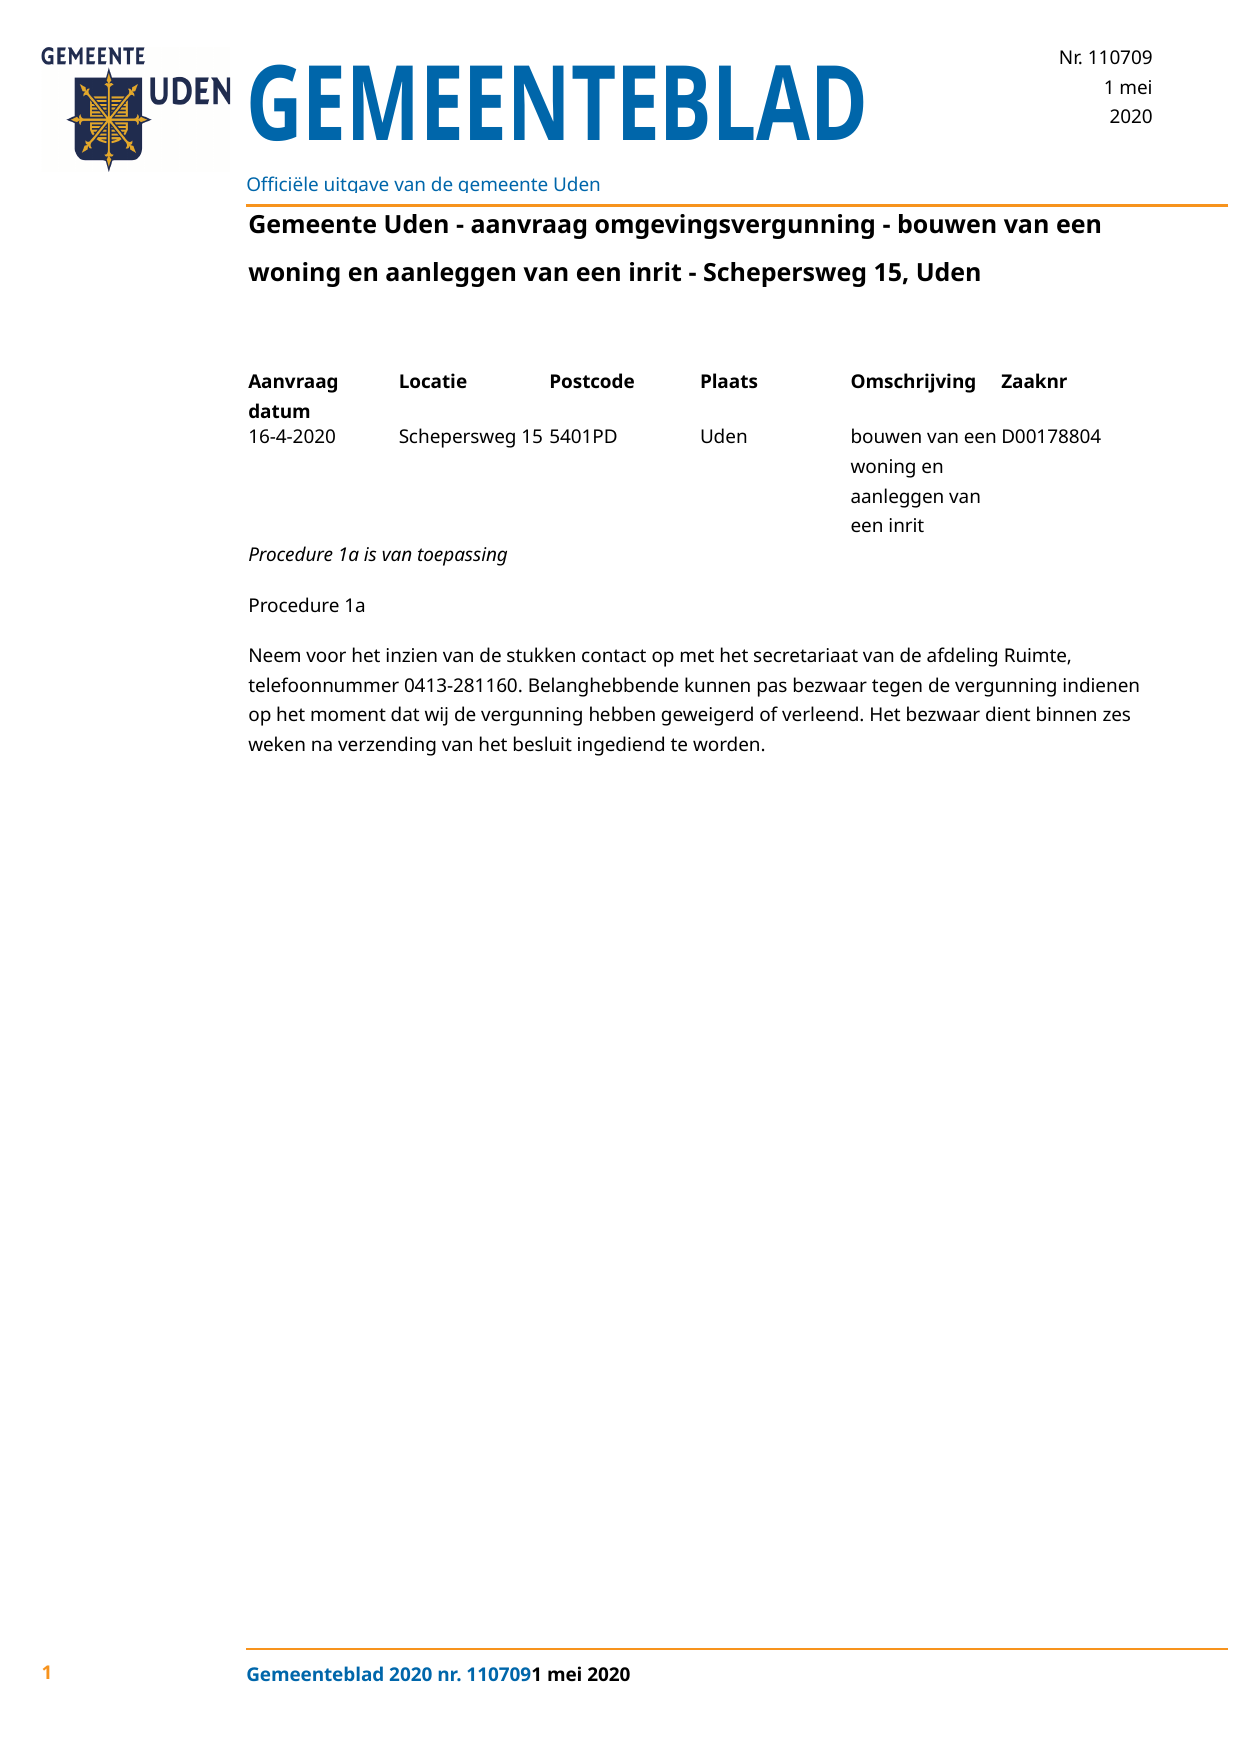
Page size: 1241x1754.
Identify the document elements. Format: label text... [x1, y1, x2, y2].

text Neem voor het inzien van de stukken contact op met het secretariaat van de afdeling Ruimte, telefoonnummer 0413-281160. Belanghebbende kunnen pas bezwaar tegen de vergunning indienen op het moment dat wij de vergunning hebben geweigerd of verleend. Het bezwaar dient binnen zes weken na verzending van het besluit ingediend te worden. [248, 642, 1152, 757]
table_header Plaats [700, 369, 850, 424]
table_cell Uden [700, 424, 850, 538]
table_cell Schepersweg 15 [399, 424, 549, 538]
table_header Omschrijving [850, 369, 1001, 424]
table_cell 5401PD [549, 424, 700, 538]
text Gemeente Uden - aanvraag omgevingsvergunning - bouwen van een woning en aanleggen van een inrit - Schepersweg 15, Uden [248, 207, 1152, 288]
table_header Locatie [399, 369, 549, 424]
table_header Postcode [549, 369, 700, 424]
text Procedure 1a [248, 592, 1152, 618]
picture [41, 47, 231, 172]
table_header Aanvraag datum [248, 369, 398, 424]
table_cell 16-4-2020 [248, 424, 398, 538]
text Procedure 1a is van toepassing [248, 541, 1152, 567]
table_cell D00178804 [1001, 424, 1152, 538]
table_header Zaaknr [1001, 369, 1152, 424]
table_cell bouwen van een woning en aanleggen van een inrit [850, 424, 1001, 538]
